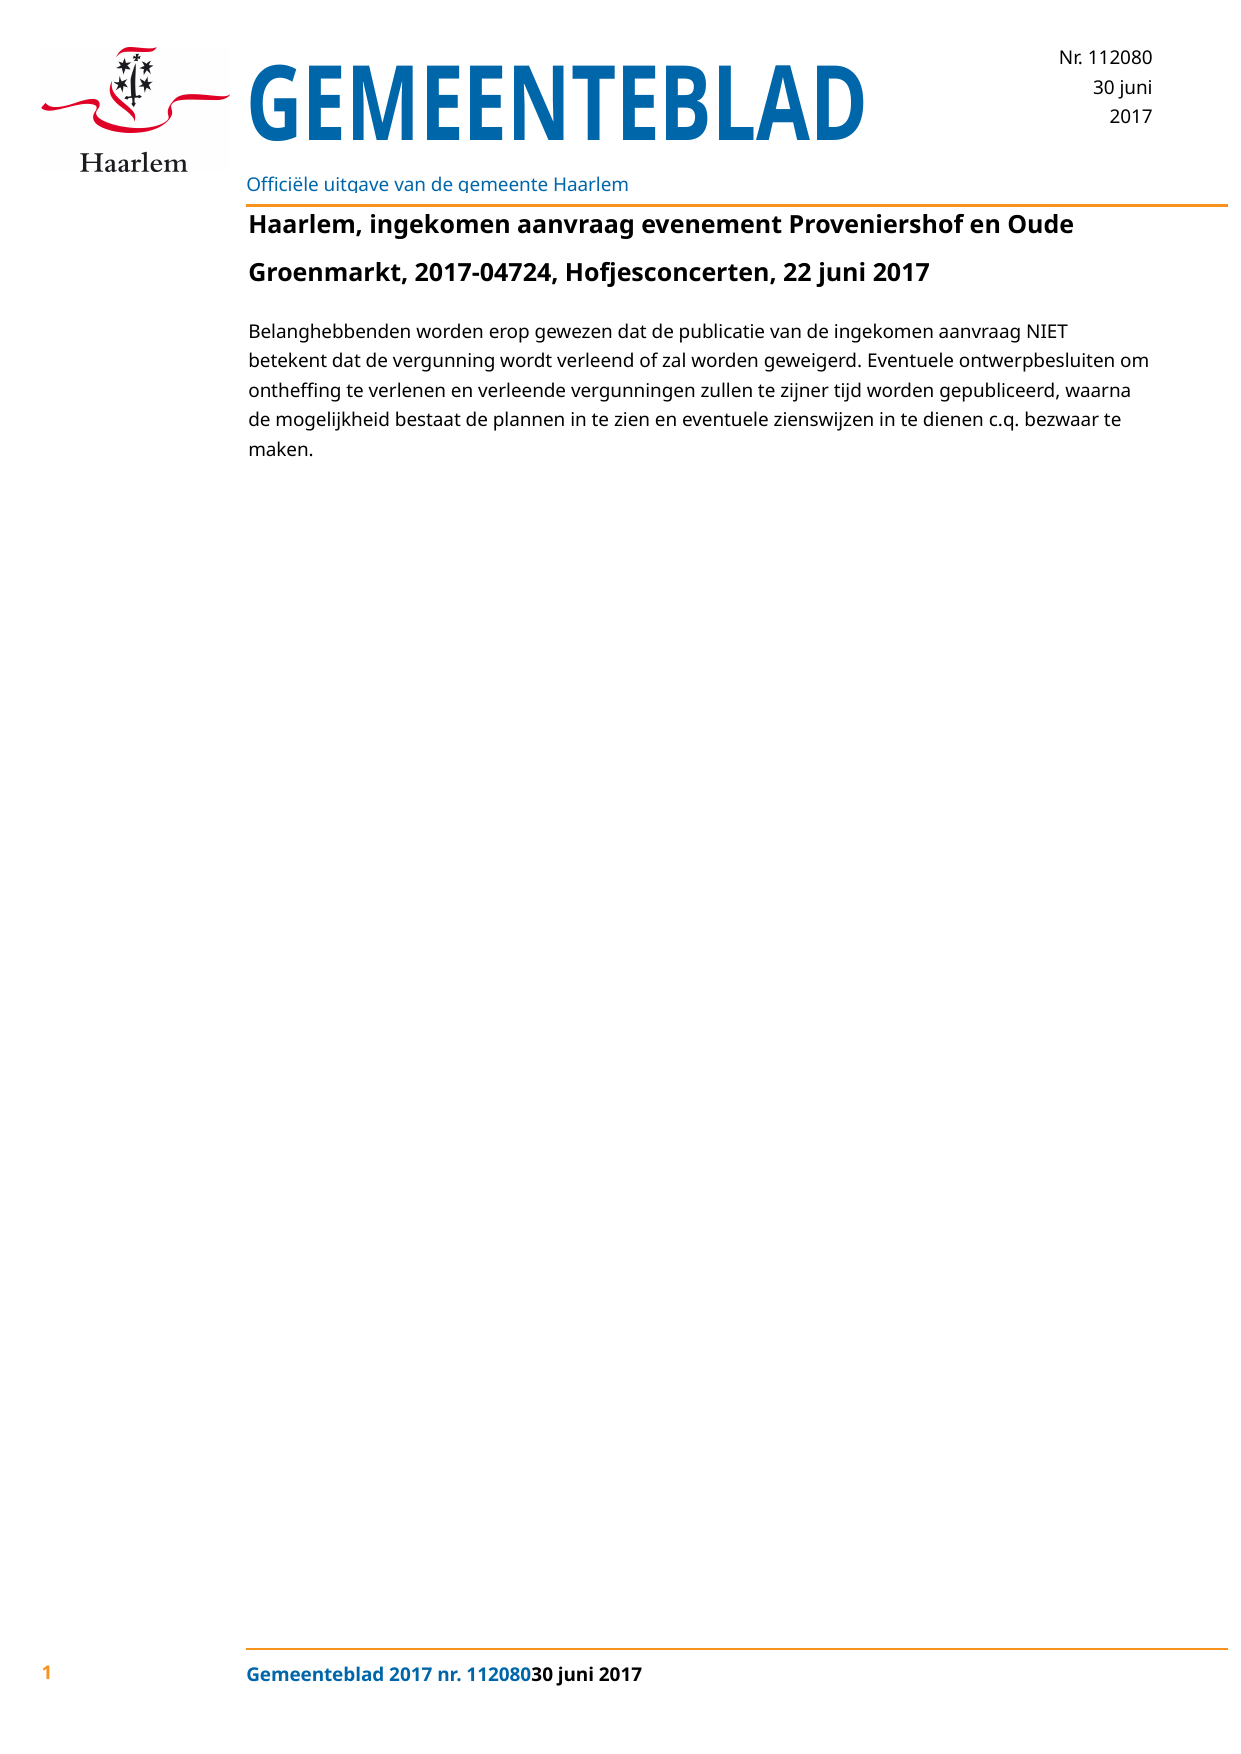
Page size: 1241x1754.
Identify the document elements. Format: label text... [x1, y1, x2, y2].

picture [41, 47, 231, 172]
text Belanghebbenden worden erop gewezen dat de publicatie van de ingekomen aanvraag NIET betekent dat de vergunning wordt verleend of zal worden geweigerd. Eventuele ontwerpbesluiten om ontheffing te verlenen en verleende vergunningen zullen te zijner tijd worden gepubliceerd, waarna de mogelijkheid bestaat de plannen in te zien en eventuele zienswijzen in te dienen c.q. bezwaar te maken. [248, 318, 1152, 462]
text Haarlem, ingekomen aanvraag evenement Proveniershof en Oude Groenmarkt, 2017-04724, Hofjesconcerten, 22 juni 2017 [248, 207, 1152, 288]
